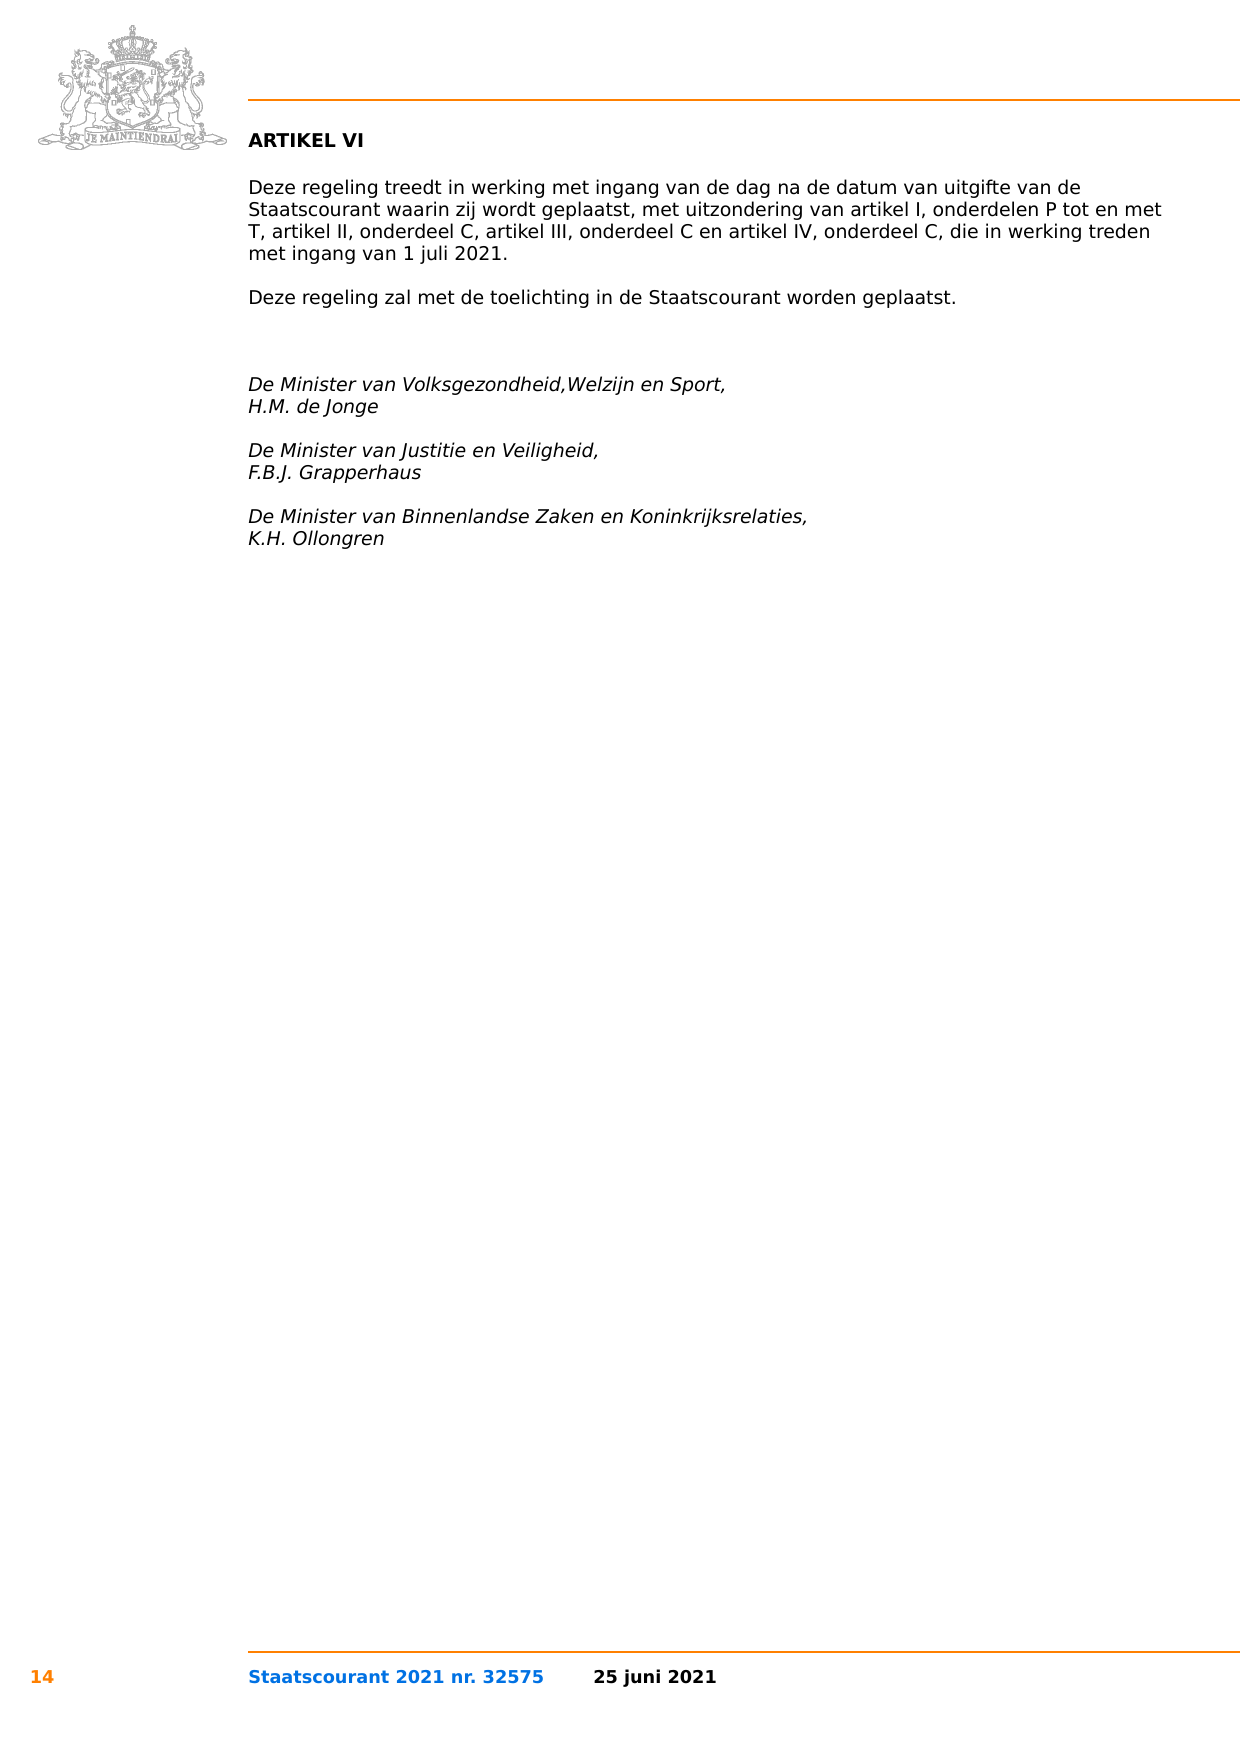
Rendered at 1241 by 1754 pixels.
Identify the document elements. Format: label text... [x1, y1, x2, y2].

text De Minister van Justitie en Veiligheid, F.B.J. Grapperhaus [248, 440, 1163, 484]
text Deze regeling zal met de toelichting in de Staatscourant worden geplaatst. [248, 287, 1163, 309]
text De Minister van Binnenlandse Zaken en Koninkrijksrelaties, K.H. Ollongren [248, 506, 1163, 550]
text De Minister van Volksgezondheid,Welzijn en Sport, H.M. de Jonge [248, 374, 1163, 418]
picture [38, 25, 227, 150]
text Deze regeling treedt in werking met ingang van de dag na de datum van uitgifte van de Staatscourant waarin zij wordt geplaatst, met uitzondering van artikel I, onderdelen P tot en met T, artikel II, onderdeel C, artikel III, onderdeel C en artikel IV, onderdeel C, die in werking treden met ingang van 1 juli 2021. [248, 177, 1163, 265]
subtitle ARTIKEL VI [248, 130, 1163, 152]
